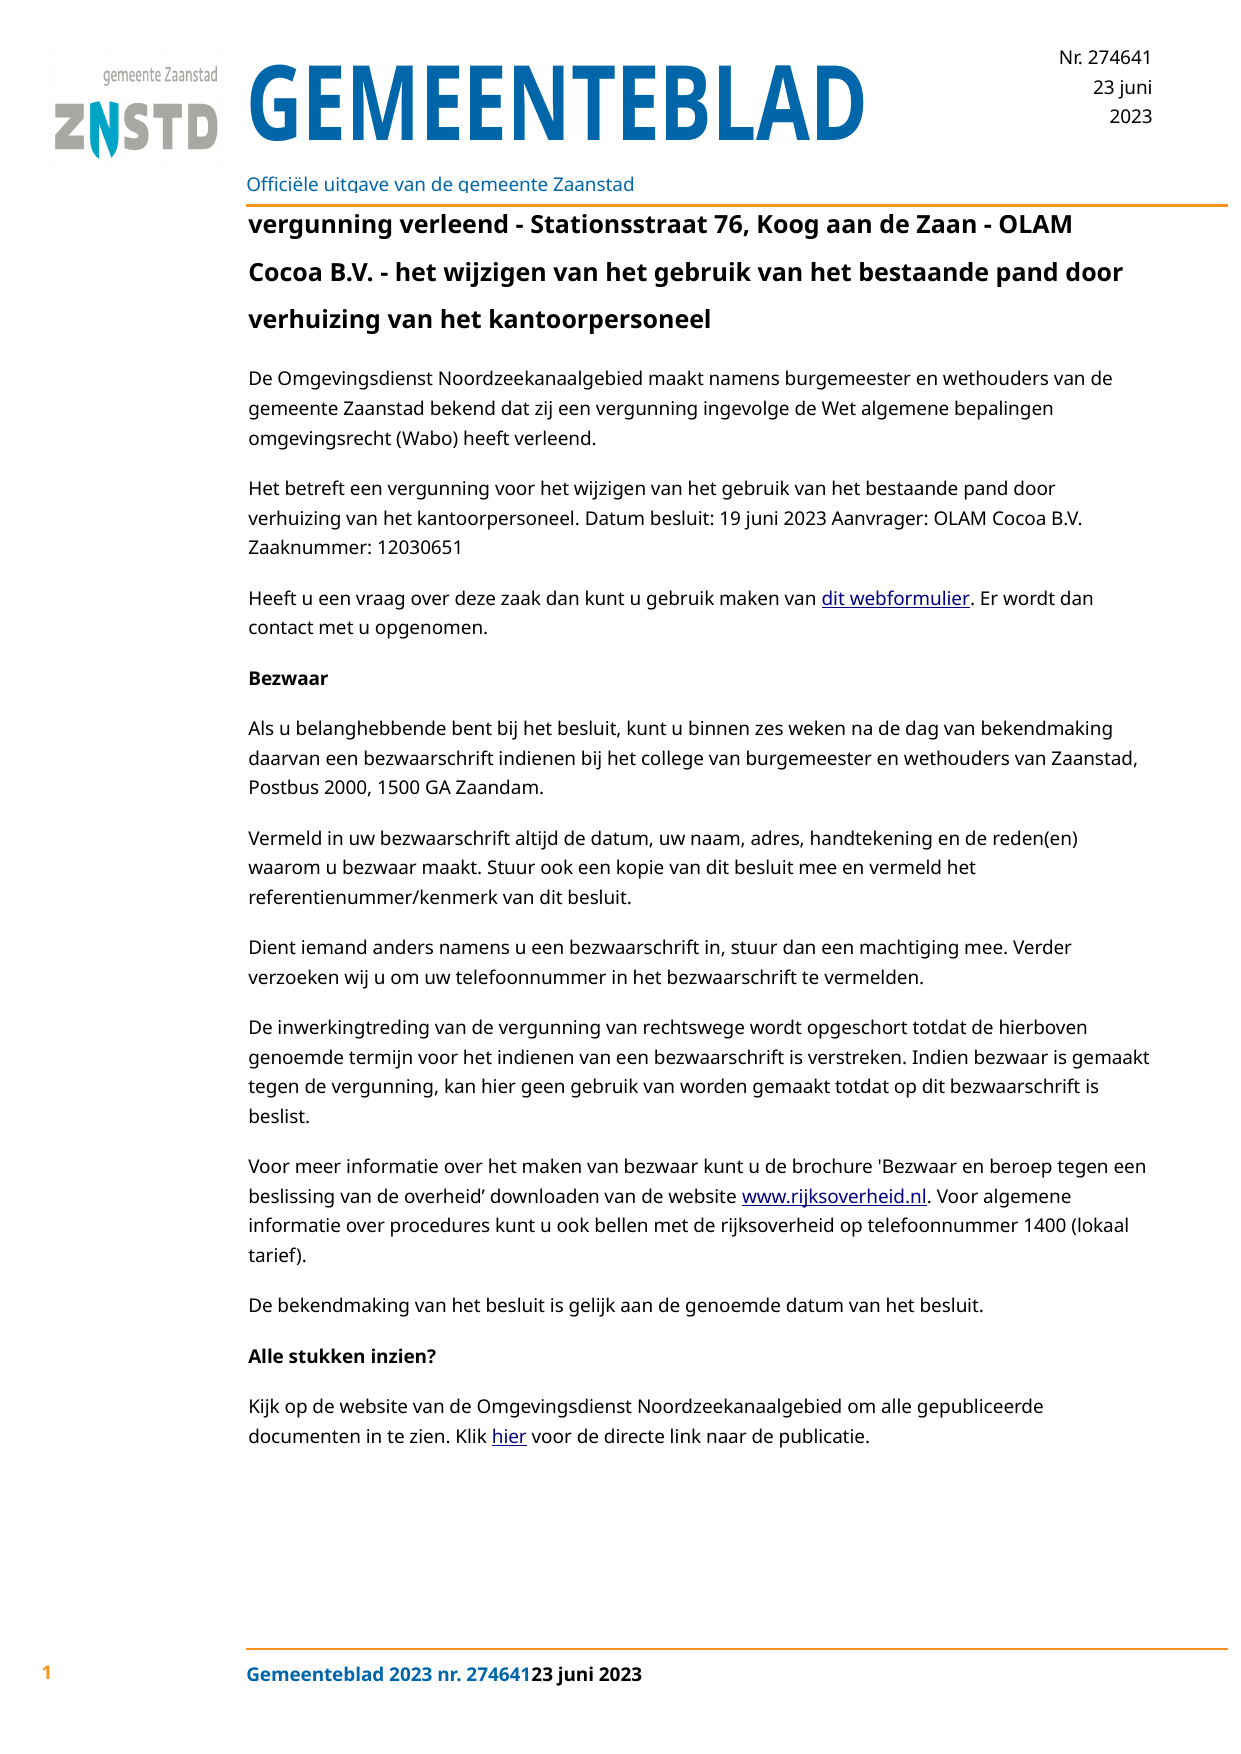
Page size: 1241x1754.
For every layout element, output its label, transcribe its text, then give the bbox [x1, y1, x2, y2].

text Het betreft een vergunning voor het wijzigen van het gebruik van het bestaande pand door verhuizing van het kantoorpersoneel. Datum besluit: 19 juni 2023 Aanvrager: OLAM Cocoa B.V. Zaaknummer: 12030651 [248, 475, 1152, 560]
text vergunning verleend - Stationsstraat 76, Koog aan de Zaan - OLAM Cocoa B.V. - het wijzigen van het gebruik van het bestaande pand door verhuizing van het kantoorpersoneel [248, 207, 1152, 336]
text Voor meer informatie over het maken van bezwaar kunt u de brochure 'Bezwaar en beroep tegen een beslissing van de overheid’ downloaden van de website www.rijksoverheid.nl. Voor algemene informatie over procedures kunt u ook bellen met de rijksoverheid op telefoonnummer 1400 (lokaal tarief). [248, 1153, 1152, 1268]
text De bekendmaking van het besluit is gelijk aan de genoemde datum van het besluit. [248, 1293, 1152, 1318]
text Kijk op de website van de Omgevingsdienst Noordzeekanaalgebied om alle gepubliceerde documenten in te zien. Klik hier voor de directe link naar de publicatie. [248, 1393, 1152, 1449]
text Dient iemand anders namens u een bezwaarschrift in, stuur dan een machtiging mee. Verder verzoeken wij u om uw telefoonnummer in het bezwaarschrift te vermelden. [248, 934, 1152, 989]
text Als u belanghebbende bent bij het besluit, kunt u binnen zes weken na de dag van bekendmaking daarvan een bezwaarschrift indienen bij het college van burgemeester en wethouders van Zaanstad, Postbus 2000, 1500 GA Zaandam. [248, 715, 1152, 800]
picture [41, 47, 231, 172]
text Alle stukken inzien? [248, 1343, 1152, 1369]
text De Omgevingsdienst Noordzeekanaalgebied maakt namens burgemeester en wethouders van de gemeente Zaanstad bekend dat zij een vergunning ingevolge de Wet algemene bepalingen omgevingsrecht (Wabo) heeft verleend. [248, 366, 1152, 450]
text Vermeld in uw bezwaarschrift altijd de datum, uw naam, adres, handtekening en de reden(en) waarom u bezwaar maakt. Stuur ook een kopie van dit besluit mee en vermeld het referentienummer/kenmerk van dit besluit. [248, 825, 1152, 909]
text De inwerkingtreding van de vergunning van rechtswege wordt opgeschort totdat de hierboven genoemde termijn voor het indienen van een bezwaarschrift is verstreken. Indien bezwaar is gemaakt tegen de vergunning, kan hier geen gebruik van worden gemaakt totdat op dit bezwaarschrift is beslist. [248, 1014, 1152, 1129]
text Heeft u een vraag over deze zaak dan kunt u gebruik maken van dit webformulier. Er wordt dan contact met u opgenomen. [248, 585, 1152, 640]
text Bezwaar [248, 665, 1152, 690]
